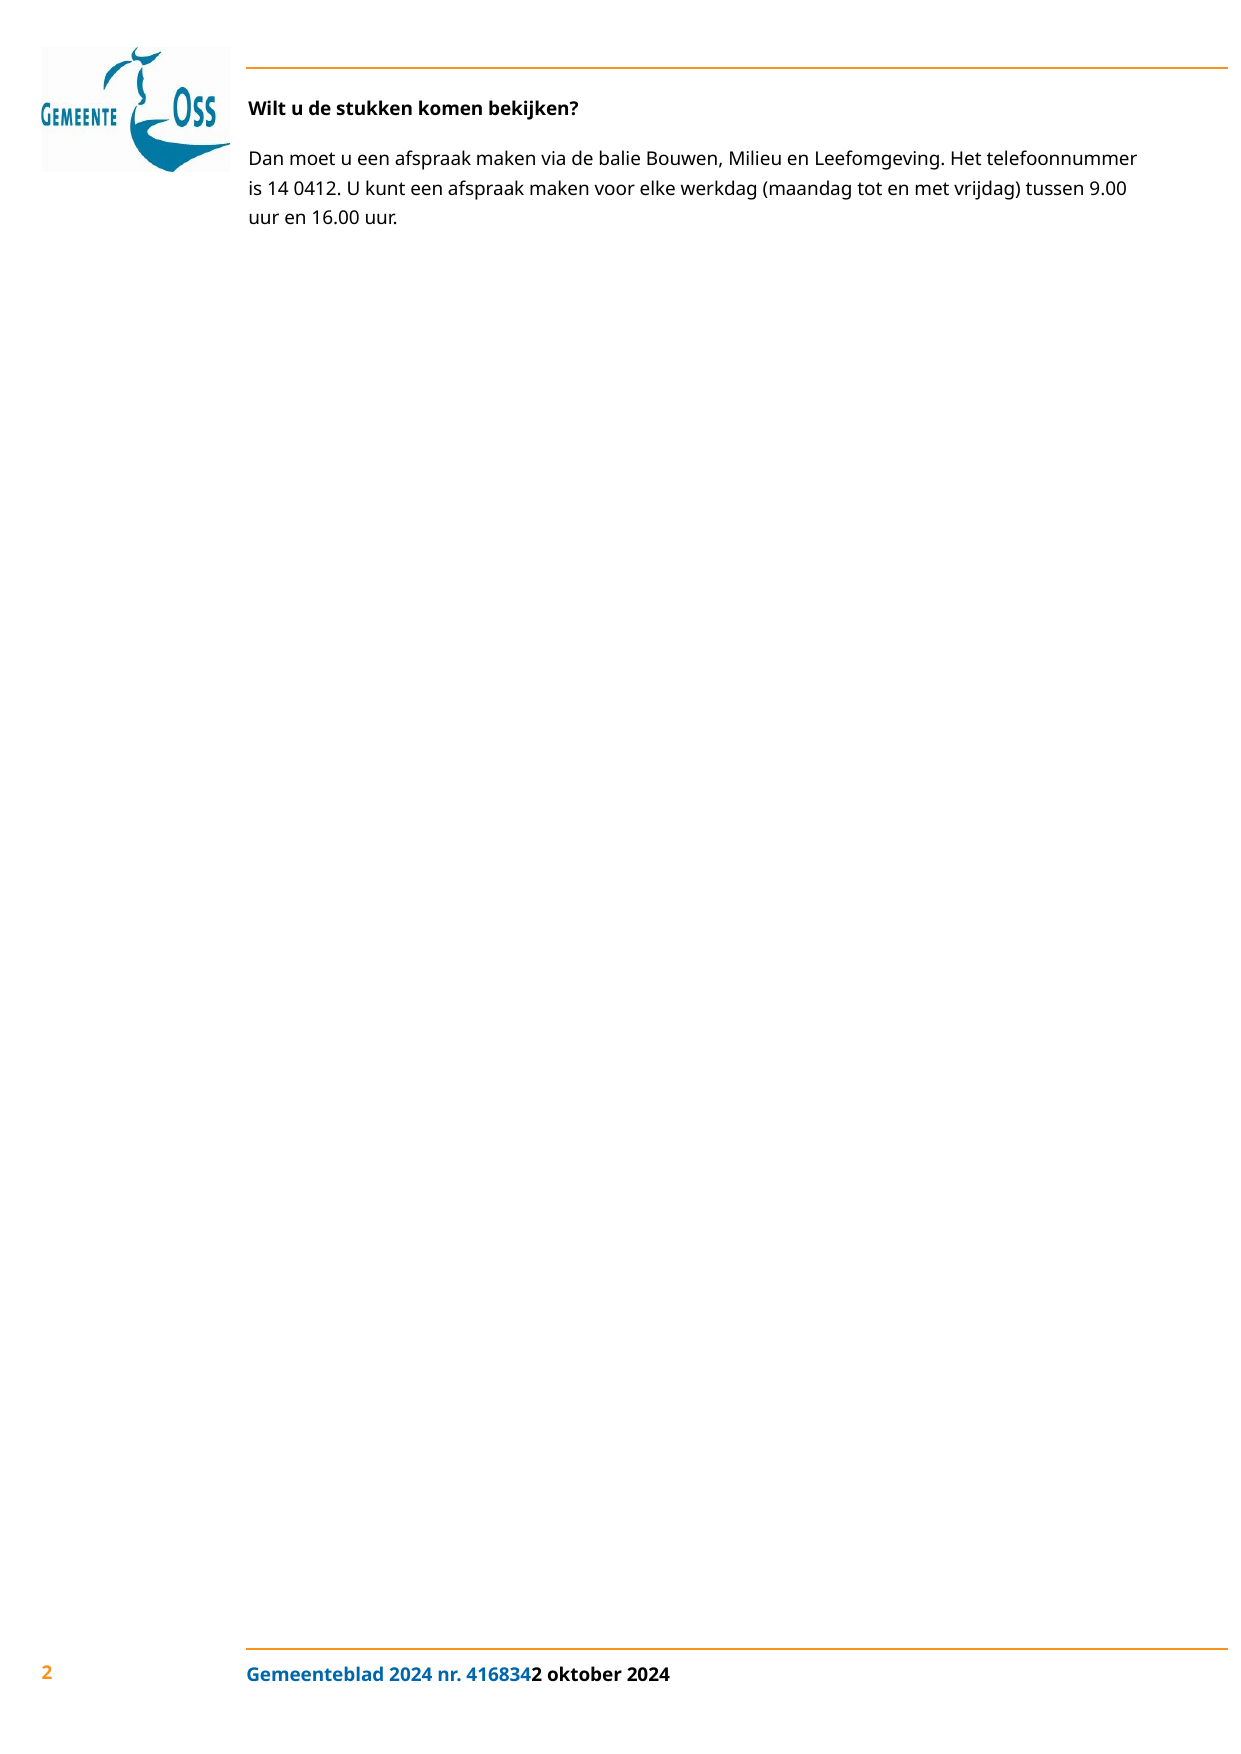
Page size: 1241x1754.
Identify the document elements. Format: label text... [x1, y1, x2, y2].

picture [41, 47, 231, 172]
text Wilt u de stukken komen bekijken? [248, 95, 1152, 121]
text Dan moet u een afspraak maken via de balie Bouwen, Milieu en Leefomgeving. Het telefoonnummer is 14 0412. U kunt een afspraak maken voor elke werkdag (maandag tot en met vrijdag) tussen 9.00 uur en 16.00 uur. [248, 145, 1152, 230]
